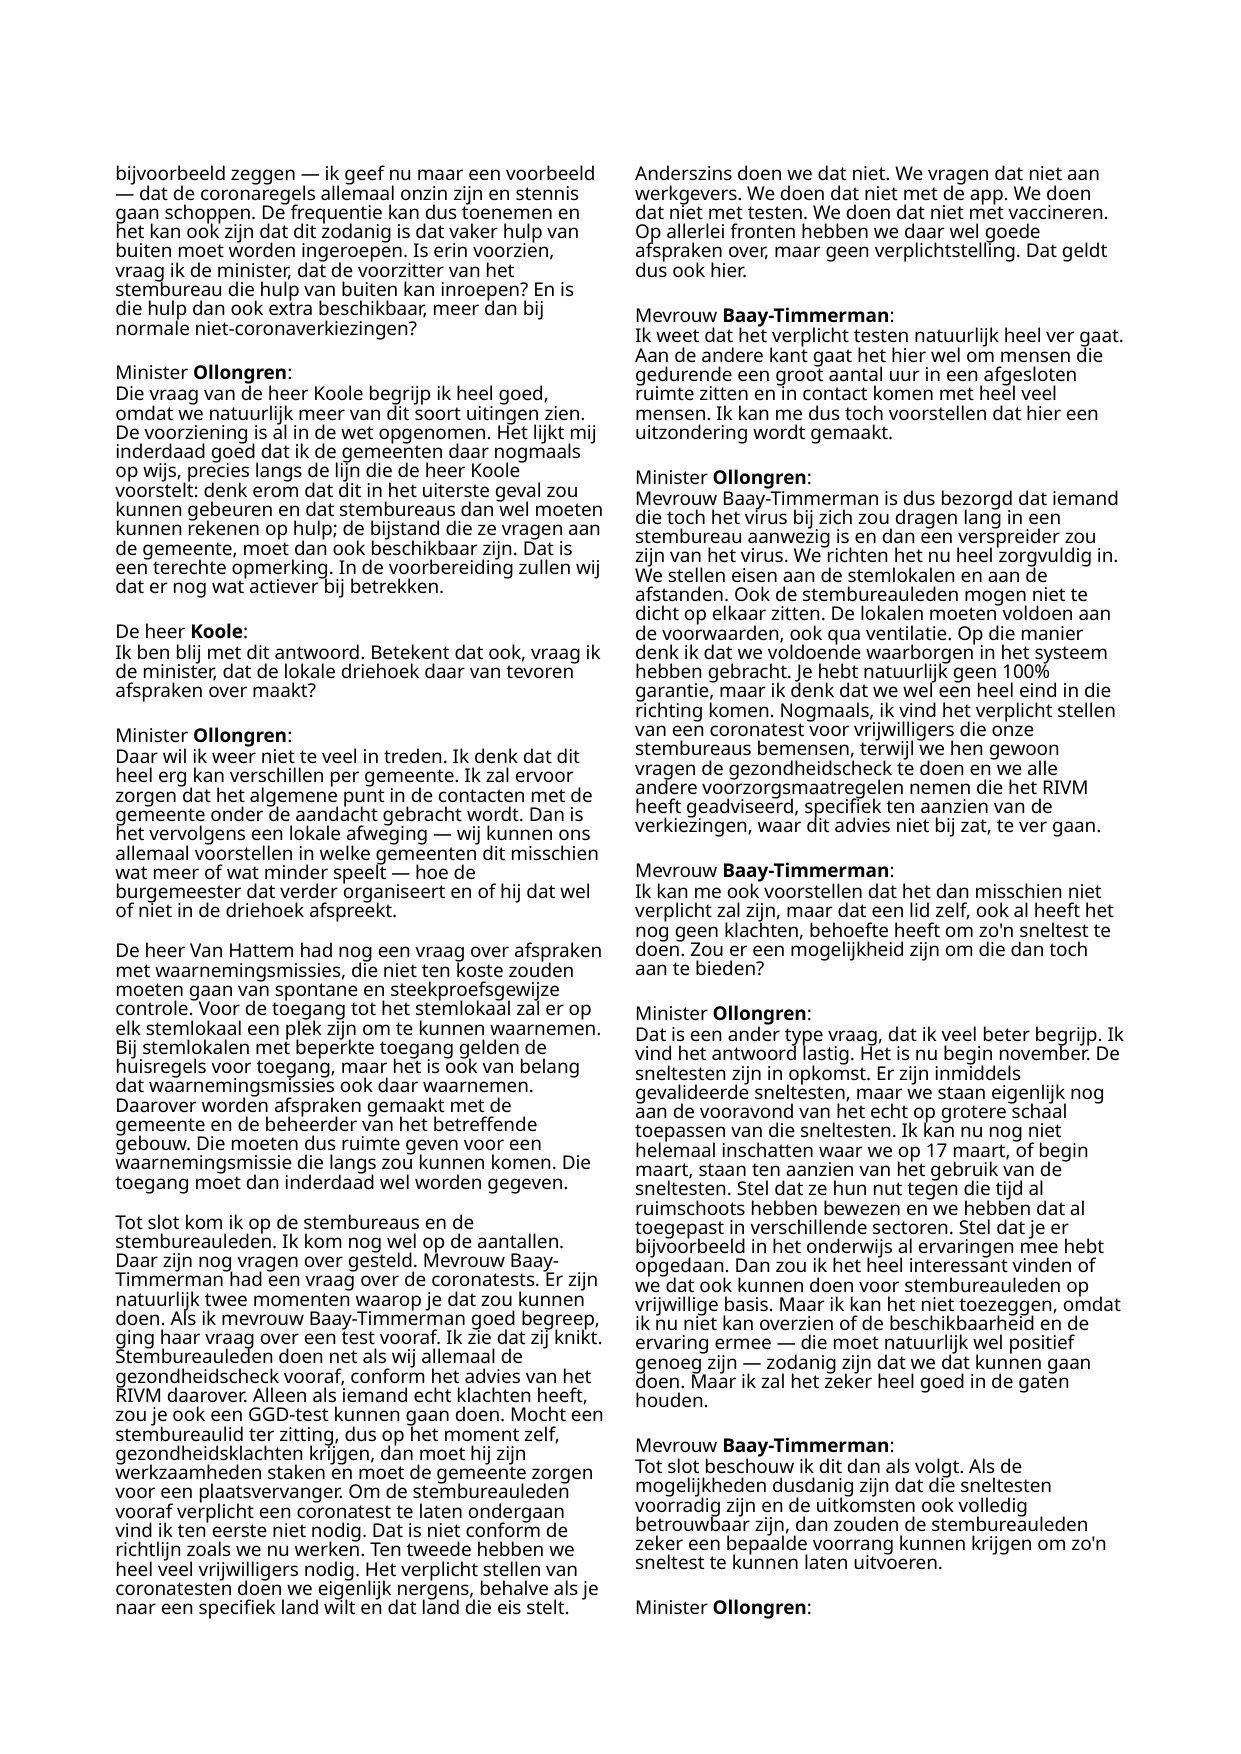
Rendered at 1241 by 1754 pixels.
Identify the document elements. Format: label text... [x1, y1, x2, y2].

text Mevrouw Baay-Timmerman is dus bezorgd dat iemand die toch het virus bij zich zou dragen lang in een stembureau aanwezig is en dan een verspreider zou zijn van het virus. We richten het nu heel zorgvuldig in. We stellen eisen aan de stemlokalen en aan de afstanden. Ook de stembureauleden mogen niet te dicht op elkaar zitten. De lokalen moeten voldoen aan de voorwaarden, ook qua ventilatie. Op die manier denk ik dat we voldoende waarborgen in het systeem hebben gebracht. Je hebt natuurlijk geen 100% garantie, maar ik denk dat we wel een heel eind in die richting komen. Nogmaals, ik vind het verplicht stellen van een coronatest voor vrijwilligers die onze stembureaus bemensen, terwijl we hen gewoon vragen de gezondheidscheck te doen en we alle andere voorzorgsmaatregelen nemen die het RIVM heeft geadviseerd, specifiek ten aanzien van de verkiezingen, waar dit advies niet bij zat, te ver gaan. [635, 490, 1125, 837]
text Mevrouw Baay-Timmerman: [635, 302, 1125, 327]
text Dat is een ander type vraag, dat ik veel beter begrijp. Ik vind het antwoord lastig. Het is nu begin november. De sneltesten zijn in opkomst. Er zijn inmiddels gevalideerde sneltesten, maar we staan eigenlijk nog aan de vooravond van het echt op grotere schaal toepassen van die sneltesten. Ik kan nu nog niet helemaal inschatten waar we op 17 maart, of begin maart, staan ten aanzien van het gebruik van de sneltesten. Stel dat ze hun nut tegen die tijd al ruimschoots hebben bewezen en we hebben dat al toegepast in verschillende sectoren. Stel dat je er bijvoorbeeld in het onderwijs al ervaringen mee hebt opgedaan. Dan zou ik het heel interessant vinden of we dat ook kunnen doen voor stembureauleden op vrijwillige basis. Maar ik kan het niet toezeggen, omdat ik nu niet kan overzien of de beschikbaarheid en de ervaring ermee — die moet natuurlijk wel positief genoeg zijn — zodanig zijn dat we dat kunnen gaan doen. Maar ik zal het zeker heel goed in de gaten houden. [635, 1026, 1125, 1411]
text De heer Van Hattem had nog een vraag over afspraken met waarnemingsmissies, die niet ten koste zouden moeten gaan van spontane en steekproefsgewijze controle. Voor de toegang tot het stemlokaal zal er op elk stemlokaal een plek zijn om te kunnen waarnemen. Bij stemlokalen met beperkte toegang gelden de huisregels voor toegang, maar het is ook van belang dat waarnemingsmissies ook daar waarnemen. Daarover worden afspraken gemaakt met de gemeente en de beheerder van het betreffende gebouw. Die moeten dus ruimte geven voor een waarnemingsmissie die langs zou kunnen komen. Die toegang moet dan inderdaad wel worden gegeven. [115, 942, 605, 1193]
text Minister Ollongren: [115, 359, 605, 385]
text Tot slot beschouw ik dit dan als volgt. Als de mogelijkheden dusdanig zijn dat die sneltesten voorradig zijn en de uitkomsten ook volledig betrouwbaar zijn, dan zouden de stembureauleden zeker een bepaalde voorrang kunnen krijgen om zo'n sneltest te kunnen laten uitvoeren. [635, 1458, 1125, 1574]
text Minister Ollongren: [115, 722, 605, 748]
text Minister Ollongren: [635, 464, 1125, 490]
text Ik ben blij met dit antwoord. Betekent dat ook, vraag ik de minister, dat de lokale driehoek daar van tevoren afspraken over maakt? [115, 644, 605, 702]
text Mevrouw Baay-Timmerman: [635, 857, 1125, 883]
text Minister Ollongren: [635, 1594, 1125, 1620]
text Ik kan me ook voorstellen dat het dan misschien niet verplicht zal zijn, maar dat een lid zelf, ook al heeft het nog geen klachten, behoefte heeft om zo'n sneltest te doen. Zou er een mogelijkheid zijn om die dan toch aan te bieden? [635, 883, 1125, 979]
text Mevrouw Baay-Timmerman: [635, 1432, 1125, 1458]
text Anderszins doen we dat niet. We vragen dat niet aan werkgevers. We doen dat niet met de app. We doen dat niet met testen. We doen dat niet met vaccineren. Op allerlei fronten hebben we daar wel goede afspraken over, maar geen verplichtstelling. Dat geldt dus ook hier. [635, 165, 1125, 281]
text Die vraag van de heer Koole begrijp ik heel goed, omdat we natuurlijk meer van dit soort uitingen zien. De voorziening is al in de wet opgenomen. Het lijkt mij inderdaad goed dat ik de gemeenten daar nogmaals op wijs, precies langs de lijn die de heer Koole voorstelt: denk erom dat dit in het uiterste geval zou kunnen gebeuren en dat stembureaus dan wel moeten kunnen rekenen op hulp; de bijstand die ze vragen aan de gemeente, moet dan ook beschikbaar zijn. Dat is een terechte opmerking. In de voorbereiding zullen wij dat er nog wat actiever bij betrekken. [115, 385, 605, 597]
text De heer Koole: [115, 618, 605, 644]
text Daar wil ik weer niet te veel in treden. Ik denk dat dit heel erg kan verschillen per gemeente. Ik zal ervoor zorgen dat het algemene punt in de contacten met de gemeente onder de aandacht gebracht wordt. Dan is het vervolgens een lokale afweging — wij kunnen ons allemaal voorstellen in welke gemeenten dit misschien wat meer of wat minder speelt — hoe de burgemeester dat verder organiseert en of hij dat wel of niet in de driehoek afspreekt. [115, 748, 605, 922]
text Minister Ollongren: [635, 1000, 1125, 1026]
text Tot slot kom ik op de stembureaus en de stembureauleden. Ik kom nog wel op de aantallen. Daar zijn nog vragen over gesteld. Mevrouw Baay-Timmerman had een vraag over de coronatests. Er zijn natuurlijk twee momenten waarop je dat zou kunnen doen. Als ik mevrouw Baay-Timmerman goed begreep, ging haar vraag over een test vooraf. Ik zie dat zij knikt. Stembureauleden doen net als wij allemaal de gezondheidscheck vooraf, conform het advies van het RIVM daarover. Alleen als iemand echt klachten heeft, zou je ook een GGD-test kunnen gaan doen. Mocht een stembureaulid ter zitting, dus op het moment zelf, gezondheidsklachten krijgen, dan moet hij zijn werkzaamheden staken en moet de gemeente zorgen voor een plaatsvervanger. Om de stembureauleden vooraf verplicht een coronatest te laten ondergaan vind ik ten eerste niet nodig. Dat is niet conform de richtlijn zoals we nu werken. Ten tweede hebben we heel veel vrijwilligers nodig. Het verplicht stellen van coronatesten doen we eigenlijk nergens, behalve als je naar een specifiek land wilt en dat land die eis stelt. [115, 1214, 605, 1618]
text bijvoorbeeld zeggen — ik geef nu maar een voorbeeld — dat de coronaregels allemaal onzin zijn en stennis gaan schoppen. De frequentie kan dus toenemen en het kan ook zijn dat dit zodanig is dat vaker hulp van buiten moet worden ingeroepen. Is erin voorzien, vraag ik de minister, dat de voorzitter van het stembureau die hulp van buiten kan inroepen? En is die hulp dan ook extra beschikbaar, meer dan bij normale niet-coronaverkiezingen? [115, 165, 605, 339]
text Ik weet dat het verplicht testen natuurlijk heel ver gaat. Aan de andere kant gaat het hier wel om mensen die gedurende een groot aantal uur in een afgesloten ruimte zitten en in contact komen met heel veel mensen. Ik kan me dus toch voorstellen dat hier een uitzondering wordt gemaakt. [635, 327, 1125, 443]
